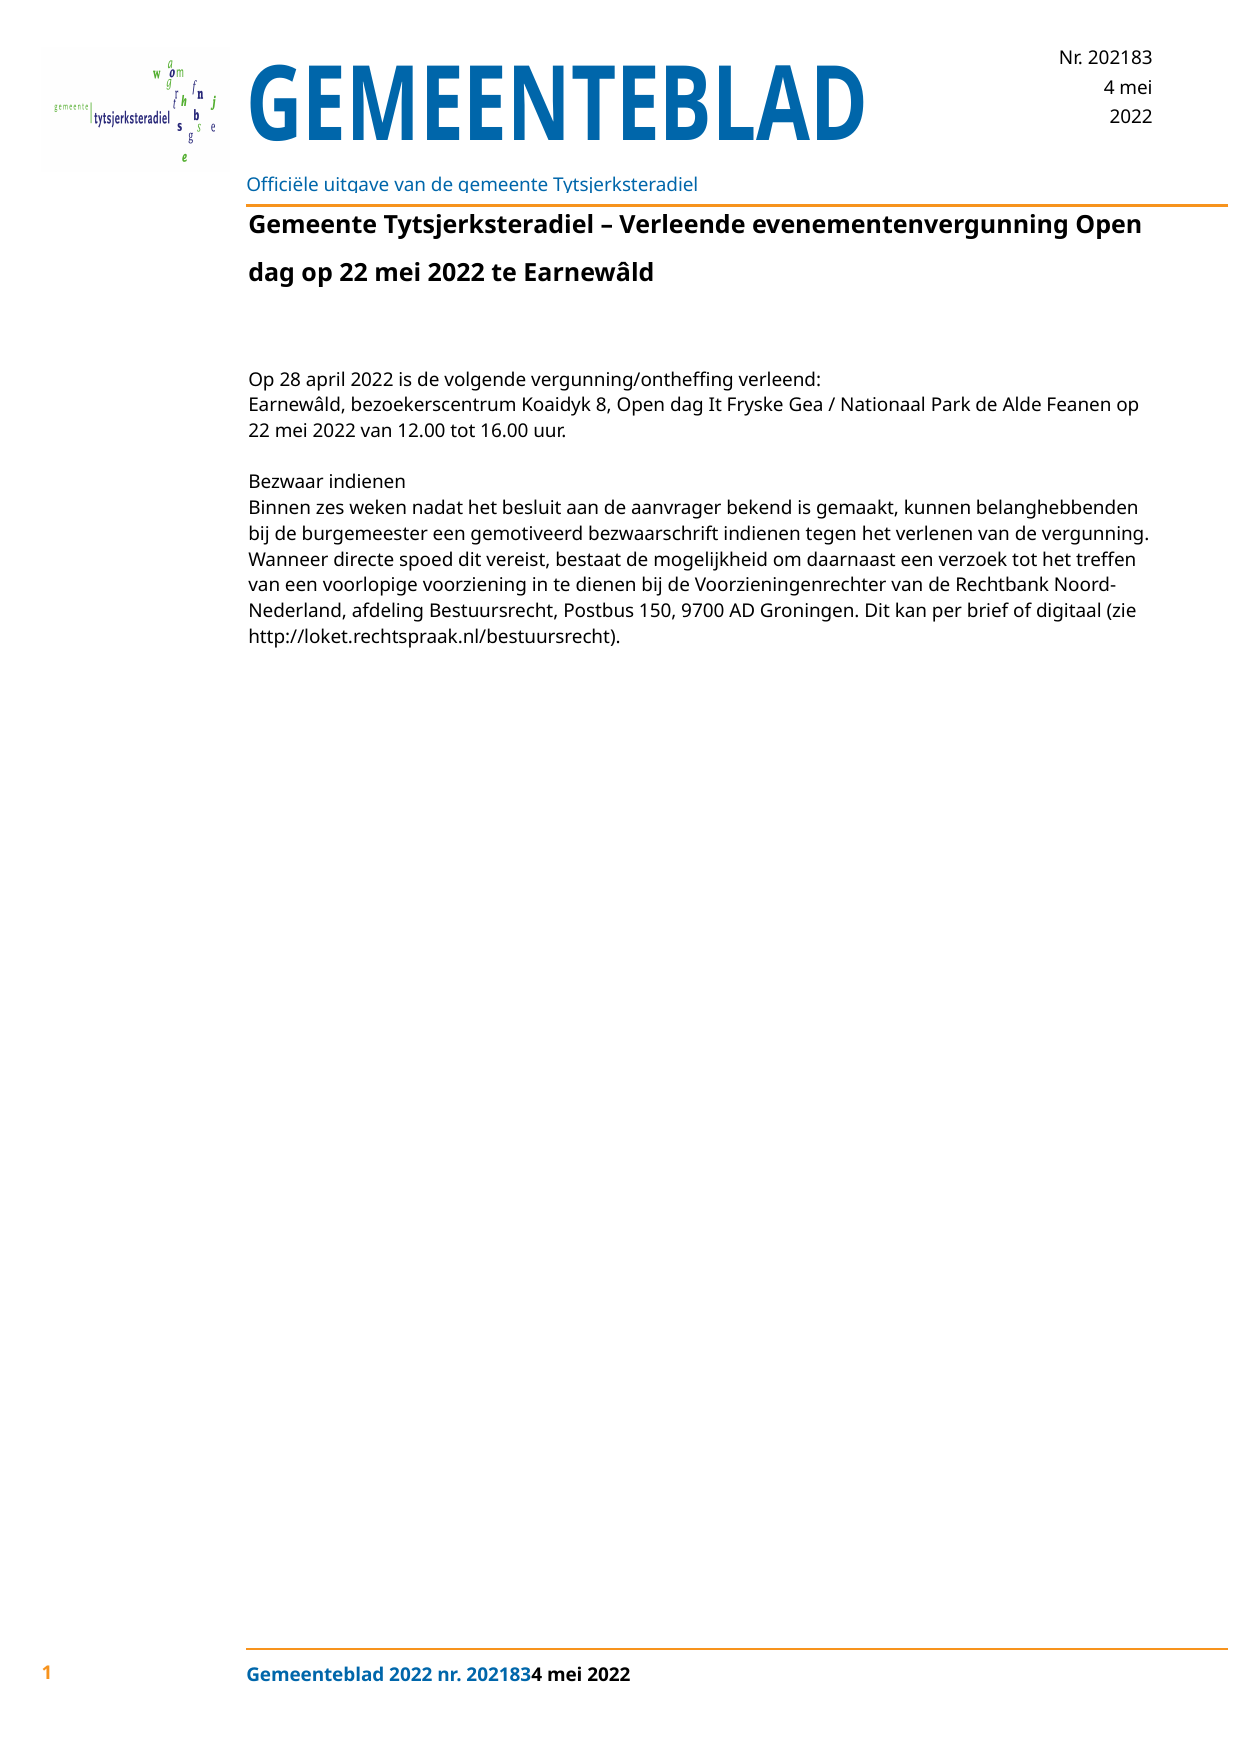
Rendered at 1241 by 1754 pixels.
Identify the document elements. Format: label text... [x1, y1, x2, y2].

text Op 28 april 2022 is de volgende vergunning/ontheffing verleend: [248, 366, 1152, 391]
text Binnen zes weken nadat het besluit aan de aanvrager bekend is gemaakt, kunnen belanghebbenden bij de burgemeester een gemotiveerd bezwaarschrift indienen tegen het verlenen van de vergunning. Wanneer directe spoed dit vereist, bestaat de mogelijkheid om daarnaast een verzoek tot het treffen van een voorlopige voorziening in te dienen bij de Voorzieningenrechter van de Rechtbank Noord-Nederland, afdeling Bestuursrecht, Postbus 150, 9700 AD Groningen. Dit kan per brief of digitaal (zie http://loket.rechtspraak.nl/bestuursrecht). [248, 494, 1152, 649]
text Gemeente Tytsjerksteradiel – Verleende evenementenvergunning Open dag op 22 mei 2022 te Earnewâld [248, 207, 1152, 288]
text Bezwaar indienen [248, 469, 1152, 494]
text Earnewâld, bezoekerscentrum Koaidyk 8, Open dag It Fryske Gea / Nationaal Park de Alde Feanen op 22 mei 2022 van 12.00 tot 16.00 uur. [248, 391, 1152, 443]
picture [41, 47, 231, 172]
